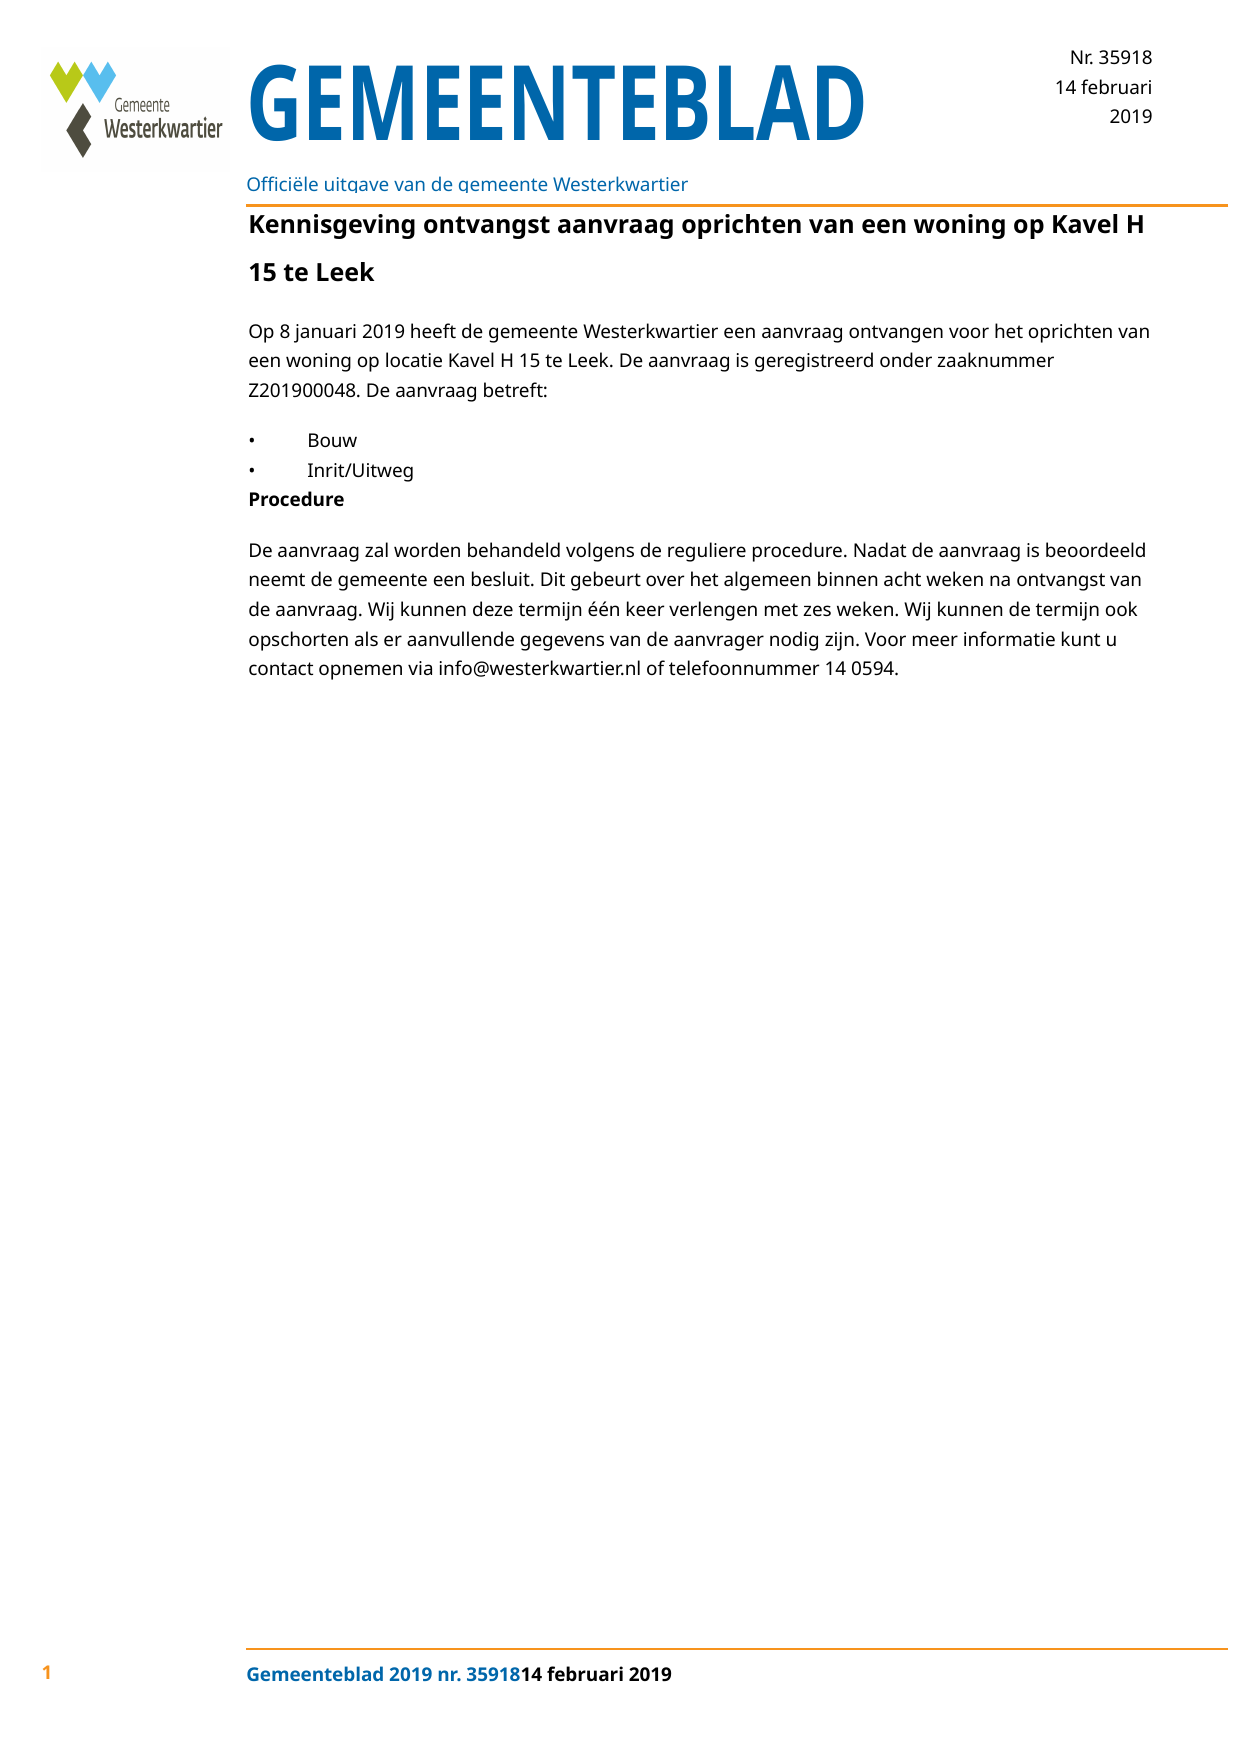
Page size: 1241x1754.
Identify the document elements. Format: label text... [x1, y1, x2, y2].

list Bouw [248, 427, 1152, 453]
text De aanvraag zal worden behandeld volgens de reguliere procedure. Nadat de aanvraag is beoordeeld neemt de gemeente een besluit. Dit gebeurt over het algemeen binnen acht weken na ontvangst van de aanvraag. Wij kunnen deze termijn één keer verlengen met zes weken. Wij kunnen de termijn ook opschorten als er aanvullende gegevens van de aanvrager nodig zijn. Voor meer informatie kunt u contact opnemen via info@westerkwartier.nl of telefoonnummer 14 0594. [248, 537, 1152, 681]
picture [41, 47, 231, 172]
list Inrit/Uitweg [248, 457, 1152, 483]
text Kennisgeving ontvangst aanvraag oprichten van een woning op Kavel H 15 te Leek [248, 207, 1152, 288]
text Procedure [248, 487, 1152, 512]
text Op 8 januari 2019 heeft de gemeente Westerkwartier een aanvraag ontvangen voor het oprichten van een woning op locatie Kavel H 15 te Leek. De aanvraag is geregistreerd onder zaaknummer Z201900048. De aanvraag betreft: [248, 318, 1152, 403]
